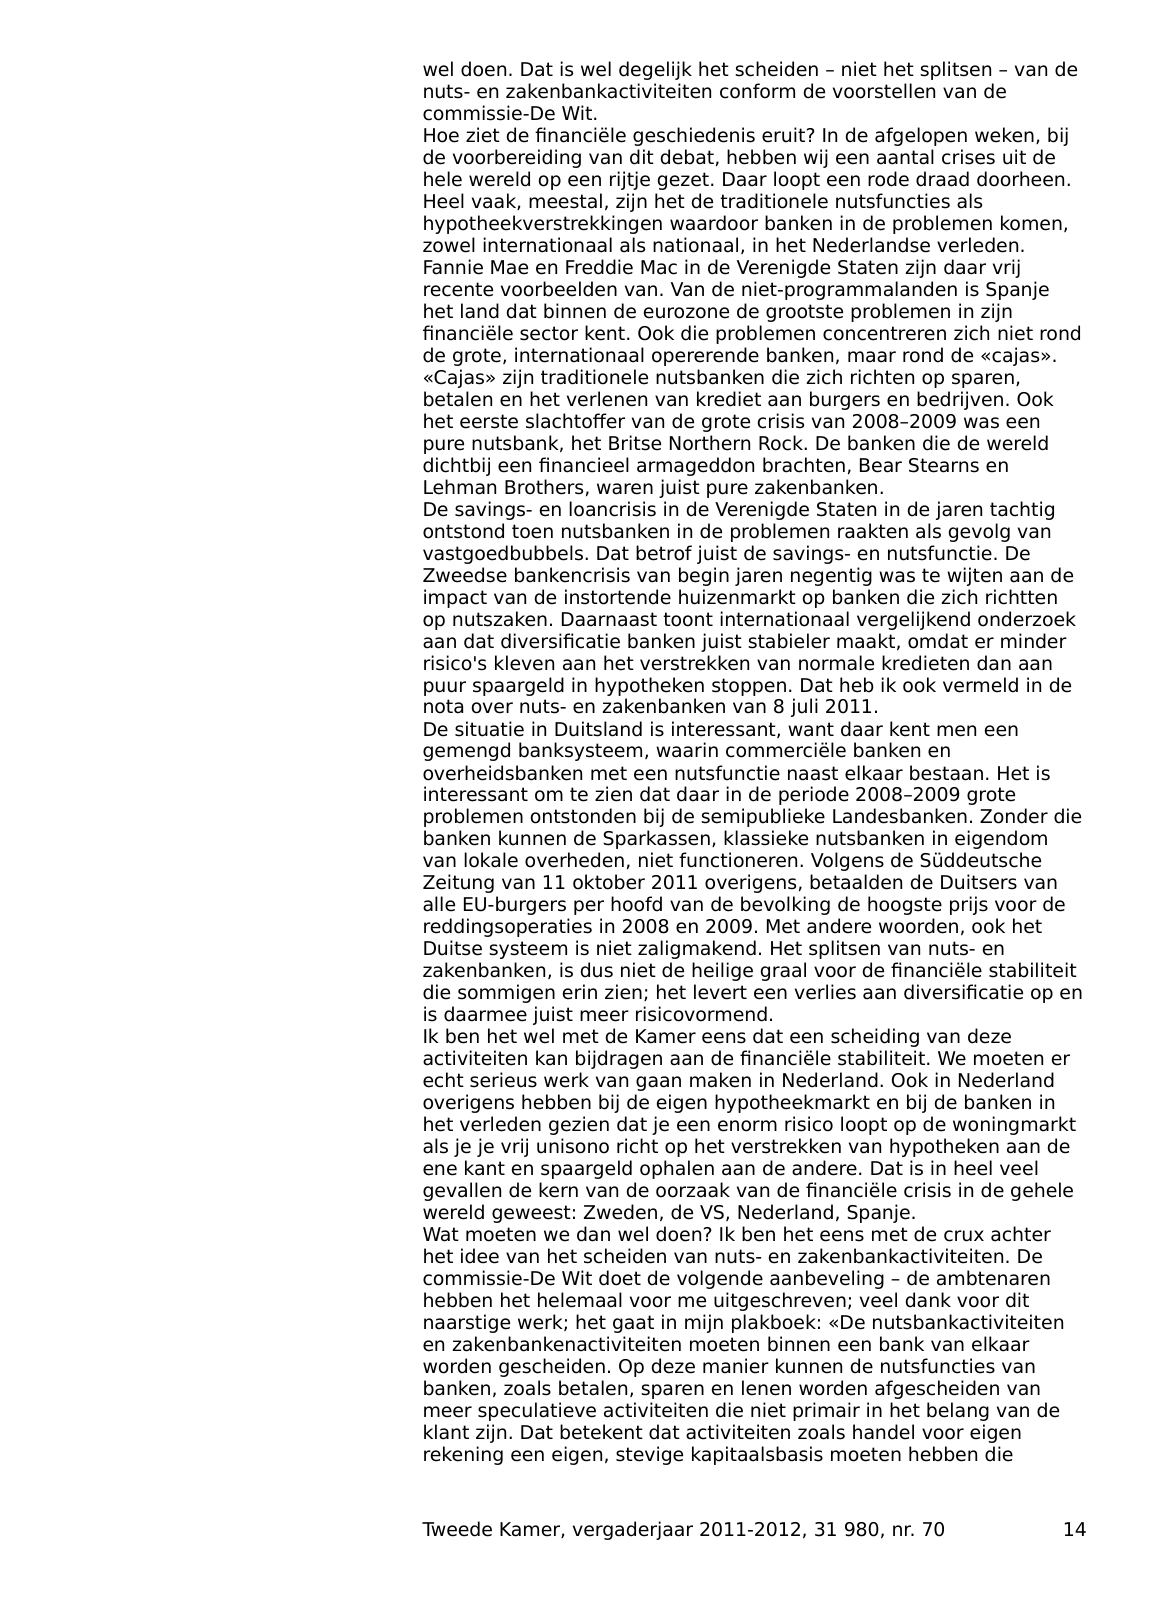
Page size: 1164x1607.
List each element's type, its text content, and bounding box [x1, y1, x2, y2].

text De situatie in Duitsland is interessant, want daar kent men een gemengd banksysteem, waarin commerciële banken en overheidsbanken met een nutsfunctie naast elkaar bestaan. Het is interessant om te zien dat daar in de periode 2008–2009 grote problemen ontstonden bij de semipublieke Landesbanken. Zonder die banken kunnen de Sparkassen, klassieke nutsbanken in eigendom van lokale overheden, niet functioneren. Volgens de Süddeutsche Zeitung van 11 oktober 2011 overigens, betaalden de Duitsers van alle EU-burgers per hoofd van de bevolking de hoogste prijs voor de reddingsoperaties in 2008 en 2009. Met andere woorden, ook het Duitse systeem is niet zaligmakend. Het splitsen van nuts- en zakenbanken, is dus niet de heilige graal voor de financiële stabiliteit die sommigen erin zien; het levert een verlies aan diversificatie op en is daarmee juist meer risicovormend. [422, 718, 1087, 1026]
text wel doen. Dat is wel degelijk het scheiden – niet het splitsen – van de nuts- en zakenbankactiviteiten conform de voorstellen van de commissie-De Wit. [422, 59, 1087, 125]
text Hoe ziet de financiële geschiedenis eruit? In de afgelopen weken, bij de voorbereiding van dit debat, hebben wij een aantal crises uit de hele wereld op een rijtje gezet. Daar loopt een rode draad doorheen. Heel vaak, meestal, zijn het de traditionele nutsfuncties als hypotheekverstrekkingen waardoor banken in de problemen komen, zowel internationaal als nationaal, in het Nederlandse verleden. Fannie Mae en Freddie Mac in de Verenigde Staten zijn daar vrij recente voorbeelden van. Van de niet-programmalanden is Spanje het land dat binnen de eurozone de grootste problemen in zijn financiële sector kent. Ook die problemen concentreren zich niet rond de grote, internationaal opererende banken, maar rond de «cajas». «Cajas» zijn traditionele nutsbanken die zich richten op sparen, betalen en het verlenen van krediet aan burgers en bedrijven. Ook het eerste slachtoffer van de grote crisis van 2008–2009 was een pure nutsbank, het Britse Northern Rock. De banken die de wereld dichtbij een financieel armageddon brachten, Bear Stearns en Lehman Brothers, waren juist pure zakenbanken. [422, 125, 1087, 499]
text De savings- en loancrisis in de Verenigde Staten in de jaren tachtig ontstond toen nutsbanken in de problemen raakten als gevolg van vastgoedbubbels. Dat betrof juist de savings- en nutsfunctie. De Zweedse bankencrisis van begin jaren negentig was te wijten aan de impact van de instortende huizenmarkt op banken die zich richtten op nutszaken. Daarnaast toont internationaal vergelijkend onderzoek aan dat diversificatie banken juist stabieler maakt, omdat er minder risico's kleven aan het verstrekken van normale kredieten dan aan puur spaargeld in hypotheken stoppen. Dat heb ik ook vermeld in de nota over nuts- en zakenbanken van 8 juli 2011. [422, 499, 1087, 718]
text Ik ben het wel met de Kamer eens dat een scheiding van deze activiteiten kan bijdragen aan de financiële stabiliteit. We moeten er echt serieus werk van gaan maken in Nederland. Ook in Nederland overigens hebben bij de eigen hypotheekmarkt en bij de banken in het verleden gezien dat je een enorm risico loopt op de woningmarkt als je je vrij unisono richt op het verstrekken van hypotheken aan de ene kant en spaargeld ophalen aan de andere. Dat is in heel veel gevallen de kern van de oorzaak van de financiële crisis in de gehele wereld geweest: Zweden, de VS, Nederland, Spanje. [422, 1026, 1087, 1224]
text Wat moeten we dan wel doen? Ik ben het eens met de crux achter het idee van het scheiden van nuts- en zakenbankactiviteiten. De commissie-De Wit doet de volgende aanbeveling – de ambtenaren hebben het helemaal voor me uitgeschreven; veel dank voor dit naarstige werk; het gaat in mijn plakboek: «De nutsbankactiviteiten en zakenbankenactiviteiten moeten binnen een bank van elkaar worden gescheiden. Op deze manier kunnen de nutsfuncties van banken, zoals betalen, sparen en lenen worden afgescheiden van meer speculatieve activiteiten die niet primair in het belang van de klant zijn. Dat betekent dat activiteiten zoals handel voor eigen rekening een eigen, stevige kapitaalsbasis moeten hebben die [422, 1224, 1087, 1466]
